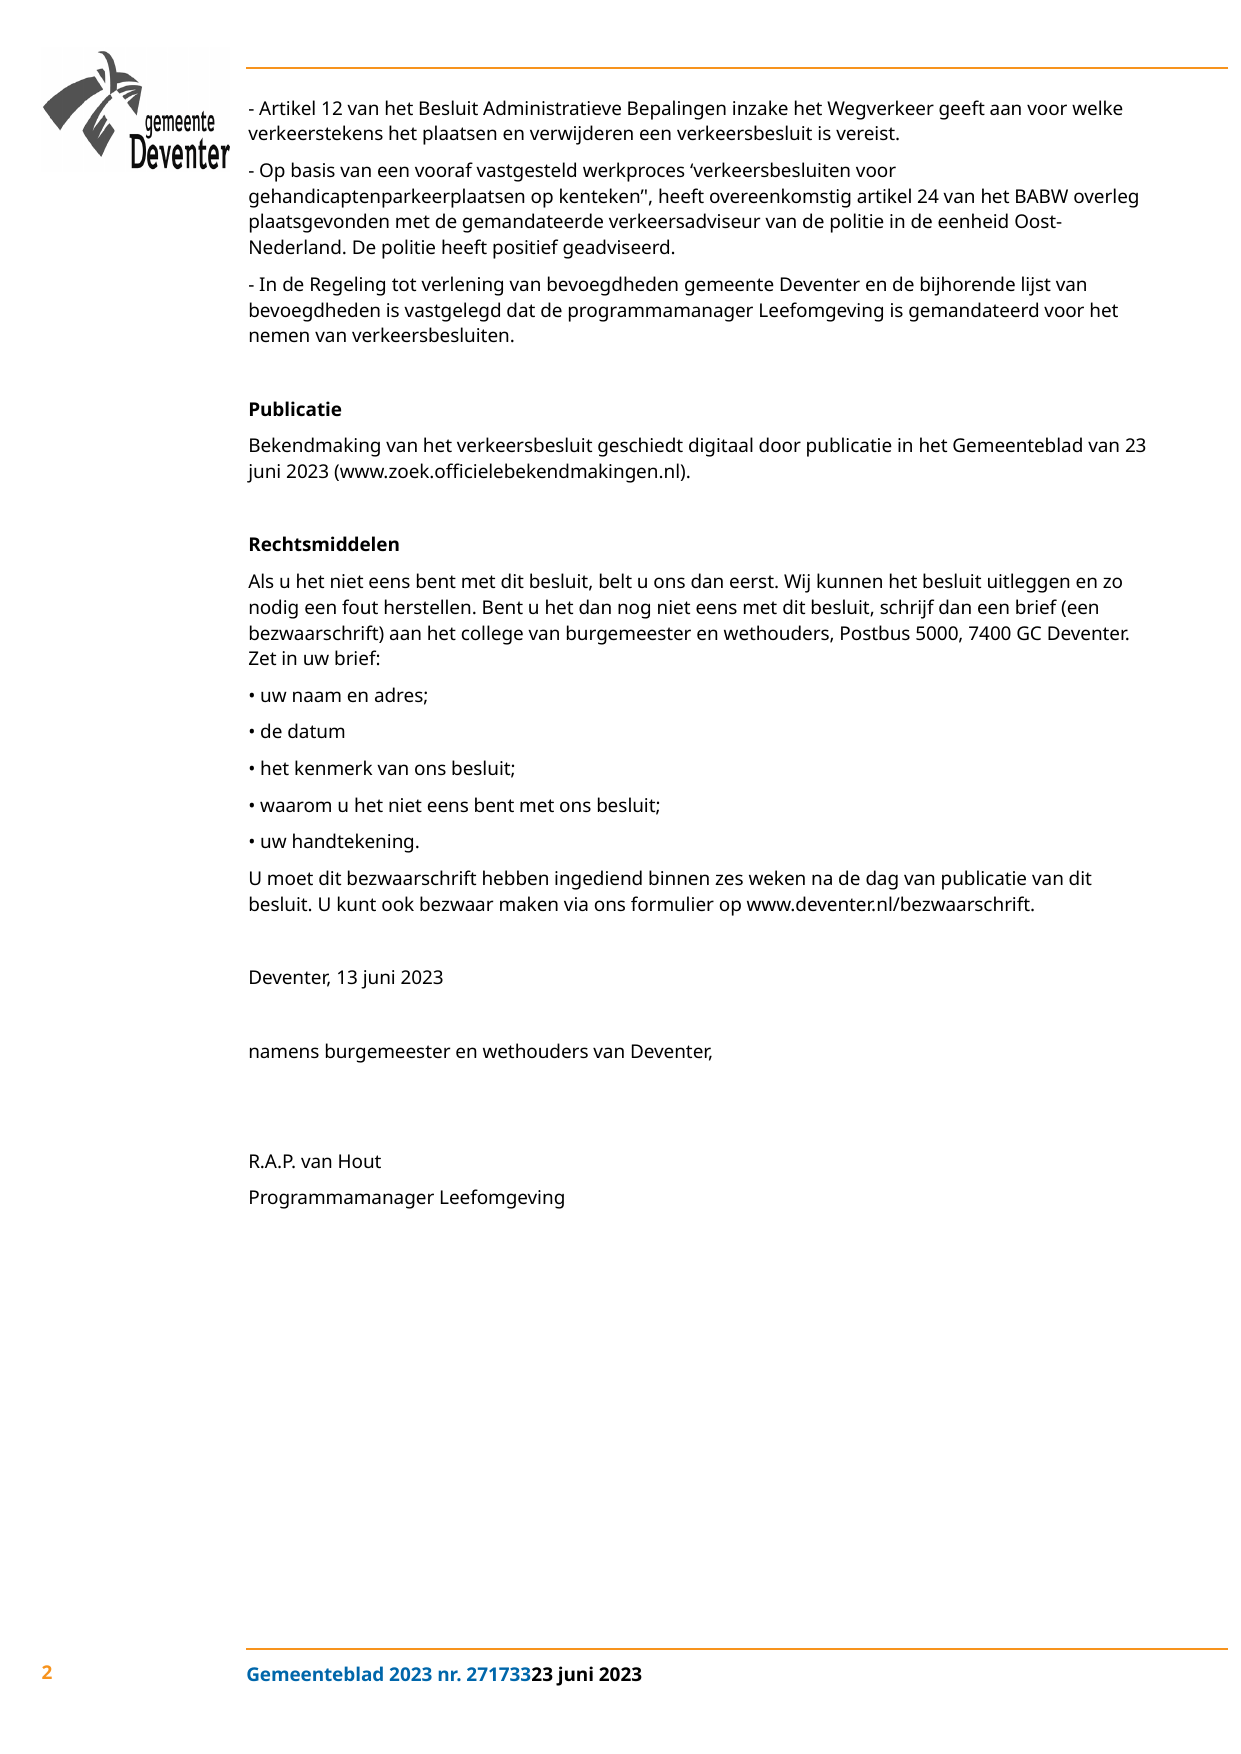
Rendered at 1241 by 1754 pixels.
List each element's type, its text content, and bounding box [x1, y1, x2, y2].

text • de datum [248, 719, 1152, 744]
text Publicatie [248, 396, 1152, 422]
text Deventer, 13 juni 2023 [248, 964, 1152, 990]
text - In de Regeling tot verlening van bevoegdheden gemeente Deventer en de bijhorende lijst van bevoegdheden is vastgelegd dat de programmamanager Leefomgeving is gemandateerd voor het nemen van verkeersbesluiten. [248, 271, 1152, 348]
text U moet dit bezwaarschrift hebben ingediend binnen zes weken na de dag van publicatie van dit besluit. U kunt ook bezwaar maken via ons formulier op www.deventer.nl/bezwaarschrift. [248, 865, 1152, 917]
text • uw handtekening. [248, 829, 1152, 854]
text - Artikel 12 van het Besluit Administratieve Bepalingen inzake het Wegverkeer geeft aan voor welke verkeerstekens het plaatsen en verwijderen een verkeersbesluit is vereist. [248, 95, 1152, 146]
picture [41, 47, 231, 172]
text Als u het niet eens bent met dit besluit, belt u ons dan eerst. Wij kunnen het besluit uitleggen en zo nodig een fout herstellen. Bent u het dan nog niet eens met dit besluit, schrijf dan een brief (een bezwaarschrift) aan het college van burgemeester en wethouders, Postbus 5000, 7400 GC Deventer. Zet in uw brief: [248, 568, 1152, 671]
text namens burgemeester en wethouders van Deventer, [248, 1038, 1152, 1063]
text - Op basis van een vooraf vastgesteld werkproces ‘verkeersbesluiten voor gehandicaptenparkeerplaatsen op kenteken’', heeft overeenkomstig artikel 24 van het BABW overleg plaatsgevonden met de gemandateerde verkeersadviseur van de politie in de eenheid Oost-Nederland. De politie heeft positief geadviseerd. [248, 157, 1152, 260]
text • het kenmerk van ons besluit; [248, 755, 1152, 781]
text • uw naam en adres; [248, 682, 1152, 708]
text Bekendmaking van het verkeersbesluit geschiedt digitaal door publicatie in het Gemeenteblad van 23 juni 2023 (www.zoek.officielebekendmakingen.nl). [248, 432, 1152, 484]
text Programmamanager Leefomgeving [248, 1184, 1152, 1210]
text R.A.P. van Hout [248, 1148, 1152, 1173]
text Rechtsmiddelen [248, 532, 1152, 557]
text • waarom u het niet eens bent met ons besluit; [248, 792, 1152, 818]
